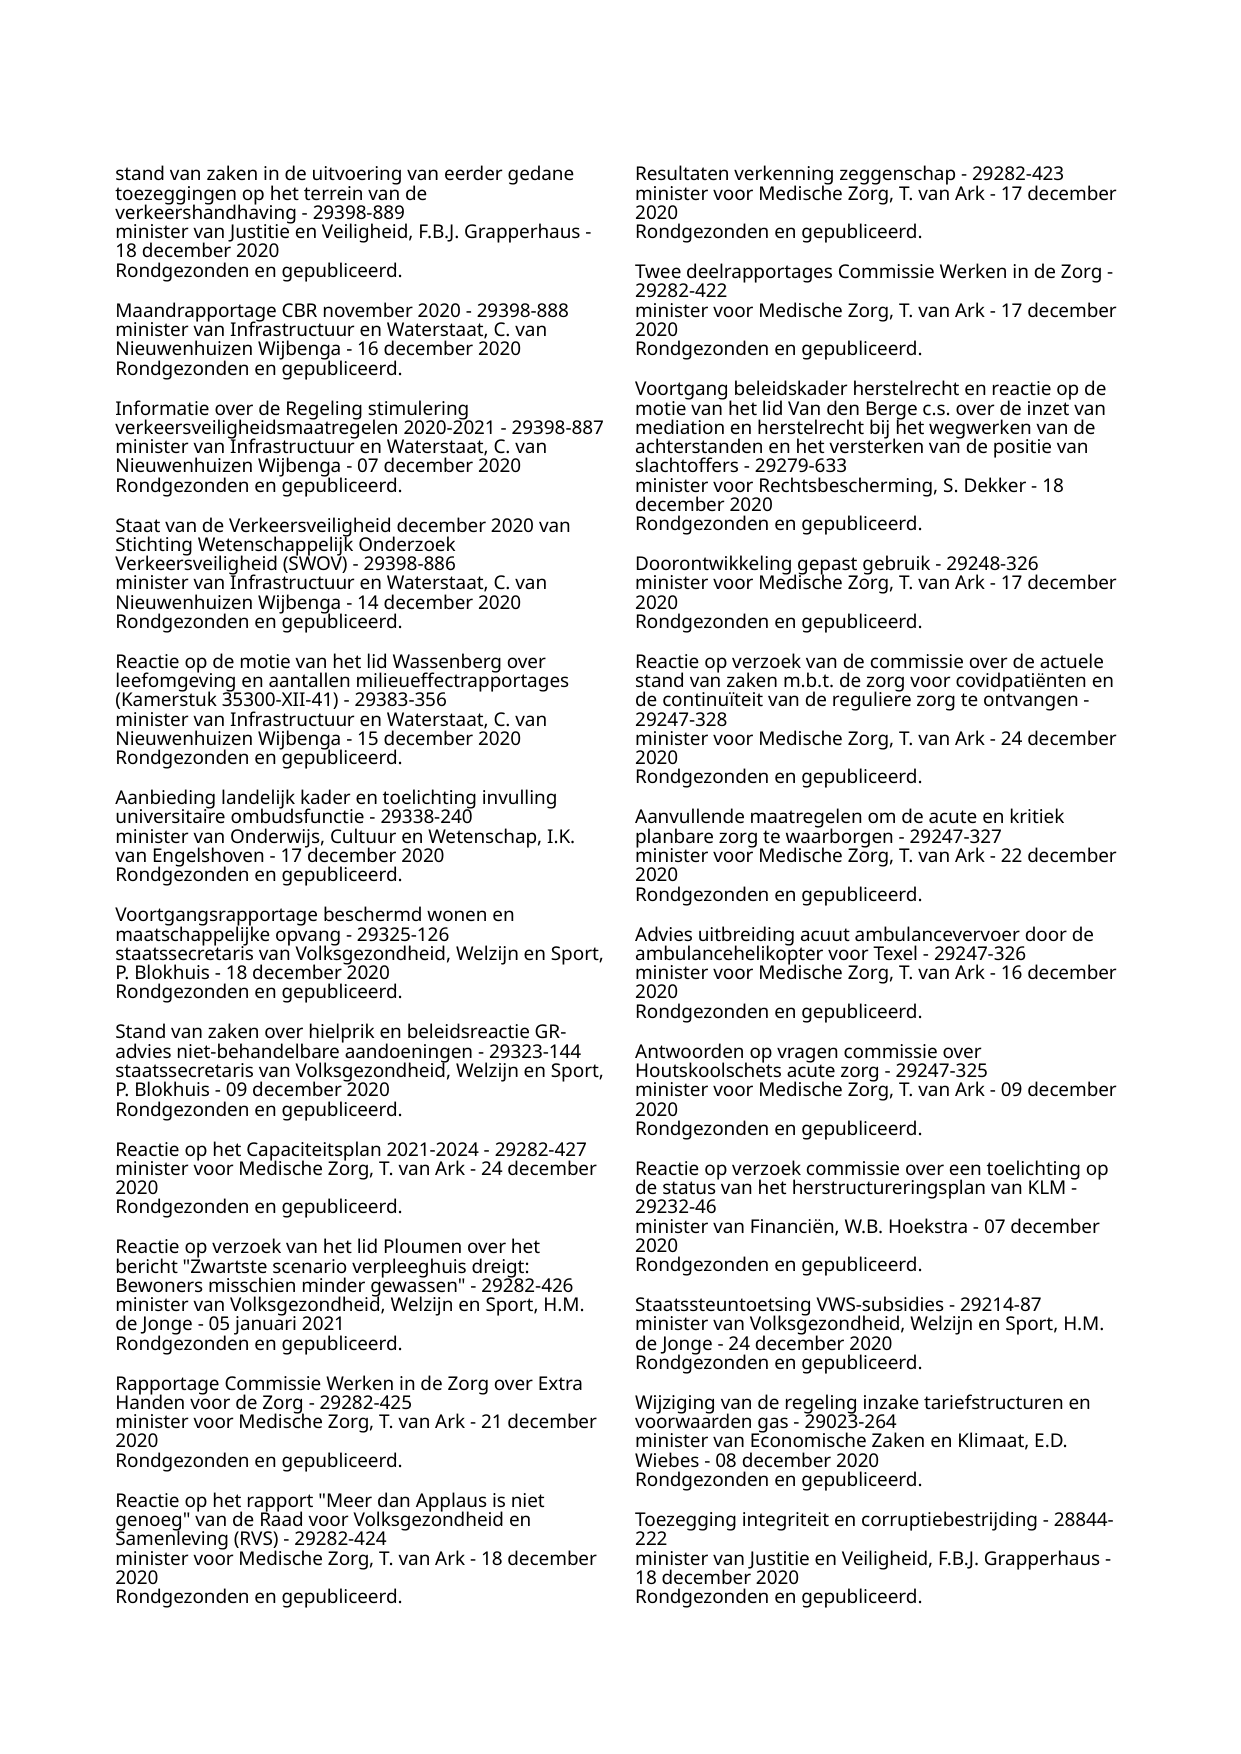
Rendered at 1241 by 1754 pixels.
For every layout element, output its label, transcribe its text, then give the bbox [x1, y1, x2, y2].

text Reactie op verzoek commissie over een toelichting op de status van het herstructureringsplan van KLM - 29232-46 [635, 1160, 1125, 1218]
text Stand van zaken over hielprik en beleidsreactie GR-advies niet-behandelbare aandoeningen - 29323-144 [115, 1023, 605, 1062]
text Rondgezonden en gepubliceerd. [115, 1452, 605, 1471]
text Rondgezonden en gepubliceerd. [635, 768, 1125, 788]
text minister voor Medische Zorg, T. van Ark - 17 december 2020 [635, 184, 1125, 223]
text Rondgezonden en gepubliceerd. [635, 1003, 1125, 1022]
text minister voor Medische Zorg, T. van Ark - 16 december 2020 [635, 964, 1125, 1003]
text Rondgezonden en gepubliceerd. [115, 262, 605, 281]
text Aanvullende maatregelen om de acute en kritiek planbare zorg te waarborgen - 29247-327 [635, 808, 1125, 847]
text minister van Volksgezondheid, Welzijn en Sport, H.M. de Jonge - 24 december 2020 [635, 1315, 1125, 1354]
text Reactie op de motie van het lid Wassenberg over leefomgeving en aantallen milieueffectrapportages (Kamerstuk 35300-XII-41) - 29383-356 [115, 653, 605, 711]
text minister van Volksgezondheid, Welzijn en Sport, H.M. de Jonge - 05 januari 2021 [115, 1296, 605, 1335]
text Twee deelrapportages Commissie Werken in de Zorg - 29282-422 [635, 263, 1125, 302]
text Informatie over de Regeling stimulering verkeersveiligheidsmaatregelen 2020-2021 - 29398-887 [115, 399, 605, 438]
text Rondgezonden en gepubliceerd. [635, 886, 1125, 905]
text Rondgezonden en gepubliceerd. [115, 613, 605, 632]
text Rondgezonden en gepubliceerd. [115, 1335, 605, 1354]
text Rondgezonden en gepubliceerd. [635, 515, 1125, 534]
text Rondgezonden en gepubliceerd. [115, 477, 605, 496]
text Antwoorden op vragen commissie over Houtskoolschets acute zorg - 29247-325 [635, 1043, 1125, 1081]
text stand van zaken in de uitvoering van eerder gedane toezeggingen op het terrein van de verkeershandhaving - 29398-889 [115, 165, 605, 223]
text minister van Justitie en Veiligheid, F.B.J. Grapperhaus - 18 december 2020 [115, 223, 605, 262]
text Staat van de Verkeersveiligheid december 2020 van Stichting Wetenschappelijk Onderzoek Verkeersveiligheid (SWOV) - 29398-886 [115, 517, 605, 574]
text staatssecretaris van Volksgezondheid, Welzijn en Sport, P. Blokhuis - 18 december 2020 [115, 945, 605, 983]
text Rondgezonden en gepubliceerd. [635, 1471, 1125, 1490]
text Voortgangsrapportage beschermd wonen en maatschappelijke opvang - 29325-126 [115, 906, 605, 945]
text minister voor Medische Zorg, T. van Ark - 21 december 2020 [115, 1413, 605, 1452]
text minister voor Medische Zorg, T. van Ark - 17 december 2020 [635, 302, 1125, 340]
text staatssecretaris van Volksgezondheid, Welzijn en Sport, P. Blokhuis - 09 december 2020 [115, 1062, 605, 1101]
text minister van Infrastructuur en Waterstaat, C. van Nieuwenhuizen Wijbenga - 15 december 2020 [115, 711, 605, 749]
text Voortgang beleidskader herstelrecht en reactie op de motie van het lid Van den Berge c.s. over de inzet van mediation en herstelrecht bij het wegwerken van de achterstanden en het versterken van de positie van slachtoffers - 29279-633 [635, 380, 1125, 477]
text Rondgezonden en gepubliceerd. [115, 1588, 605, 1607]
text Rondgezonden en gepubliceerd. [635, 613, 1125, 632]
text minister van Infrastructuur en Waterstaat, C. van Nieuwenhuizen Wijbenga - 07 december 2020 [115, 438, 605, 477]
text minister van Economische Zaken en Klimaat, E.D. Wiebes - 08 december 2020 [635, 1432, 1125, 1471]
text minister voor Medische Zorg, T. van Ark - 22 december 2020 [635, 847, 1125, 886]
text Resultaten verkenning zeggenschap - 29282-423 [635, 165, 1125, 184]
text Rondgezonden en gepubliceerd. [115, 1101, 605, 1120]
text minister voor Medische Zorg, T. van Ark - 24 december 2020 [635, 730, 1125, 768]
text Rondgezonden en gepubliceerd. [115, 749, 605, 768]
text Reactie op het Capaciteitsplan 2021-2024 - 29282-427 [115, 1141, 605, 1160]
text Doorontwikkeling gepast gebruik - 29248-326 [635, 555, 1125, 574]
text minister voor Medische Zorg, T. van Ark - 24 december 2020 [115, 1160, 605, 1198]
text Wijziging van de regeling inzake tariefstructuren en voorwaarden gas - 29023-264 [635, 1394, 1125, 1432]
text minister voor Medische Zorg, T. van Ark - 09 december 2020 [635, 1081, 1125, 1120]
text Rondgezonden en gepubliceerd. [635, 340, 1125, 359]
text Advies uitbreiding acuut ambulancevervoer door de ambulancehelikopter voor Texel - 29247-326 [635, 926, 1125, 964]
text minister voor Medische Zorg, T. van Ark - 18 december 2020 [115, 1549, 605, 1588]
text minister van Infrastructuur en Waterstaat, C. van Nieuwenhuizen Wijbenga - 14 december 2020 [115, 574, 605, 613]
text Rondgezonden en gepubliceerd. [115, 983, 605, 1003]
text Rondgezonden en gepubliceerd. [635, 1256, 1125, 1275]
text Rondgezonden en gepubliceerd. [635, 223, 1125, 242]
text Rapportage Commissie Werken in de Zorg over Extra Handen voor de Zorg - 29282-425 [115, 1375, 605, 1413]
text Maandrapportage CBR november 2020 - 29398-888 [115, 302, 605, 321]
text minister van Justitie en Veiligheid, F.B.J. Grapperhaus - 18 december 2020 [635, 1549, 1125, 1588]
text Staatssteuntoetsing VWS-subsidies - 29214-87 [635, 1296, 1125, 1315]
text minister van Onderwijs, Cultuur en Wetenschap, I.K. van Engelshoven - 17 december 2020 [115, 828, 605, 866]
text minister voor Rechtsbescherming, S. Dekker - 18 december 2020 [635, 477, 1125, 515]
text Rondgezonden en gepubliceerd. [115, 866, 605, 886]
text Rondgezonden en gepubliceerd. [115, 1198, 605, 1218]
text minister van Financiën, W.B. Hoekstra - 07 december 2020 [635, 1218, 1125, 1256]
text Toezegging integriteit en corruptiebestrijding - 28844-222 [635, 1511, 1125, 1549]
text Reactie op het rapport "Meer dan Applaus is niet genoeg" van de Raad voor Volksgezondheid en Samenleving (RVS) - 29282-424 [115, 1492, 605, 1549]
text Reactie op verzoek van de commissie over de actuele stand van zaken m.b.t. de zorg voor covidpatiënten en de continuïteit van de reguliere zorg te ontvangen - 29247-328 [635, 653, 1125, 730]
text minister van Infrastructuur en Waterstaat, C. van Nieuwenhuizen Wijbenga - 16 december 2020 [115, 321, 605, 359]
text Reactie op verzoek van het lid Ploumen over het bericht "Zwartste scenario verpleeghuis dreigt: Bewoners misschien minder gewassen" - 29282-426 [115, 1238, 605, 1296]
text Aanbieding landelijk kader en toelichting invulling universitaire ombudsfunctie - 29338-240 [115, 789, 605, 828]
text Rondgezonden en gepubliceerd. [115, 359, 605, 379]
text Rondgezonden en gepubliceerd. [635, 1588, 1125, 1607]
text minister voor Medische Zorg, T. van Ark - 17 december 2020 [635, 574, 1125, 613]
text Rondgezonden en gepubliceerd. [635, 1354, 1125, 1373]
text Rondgezonden en gepubliceerd. [635, 1120, 1125, 1139]
